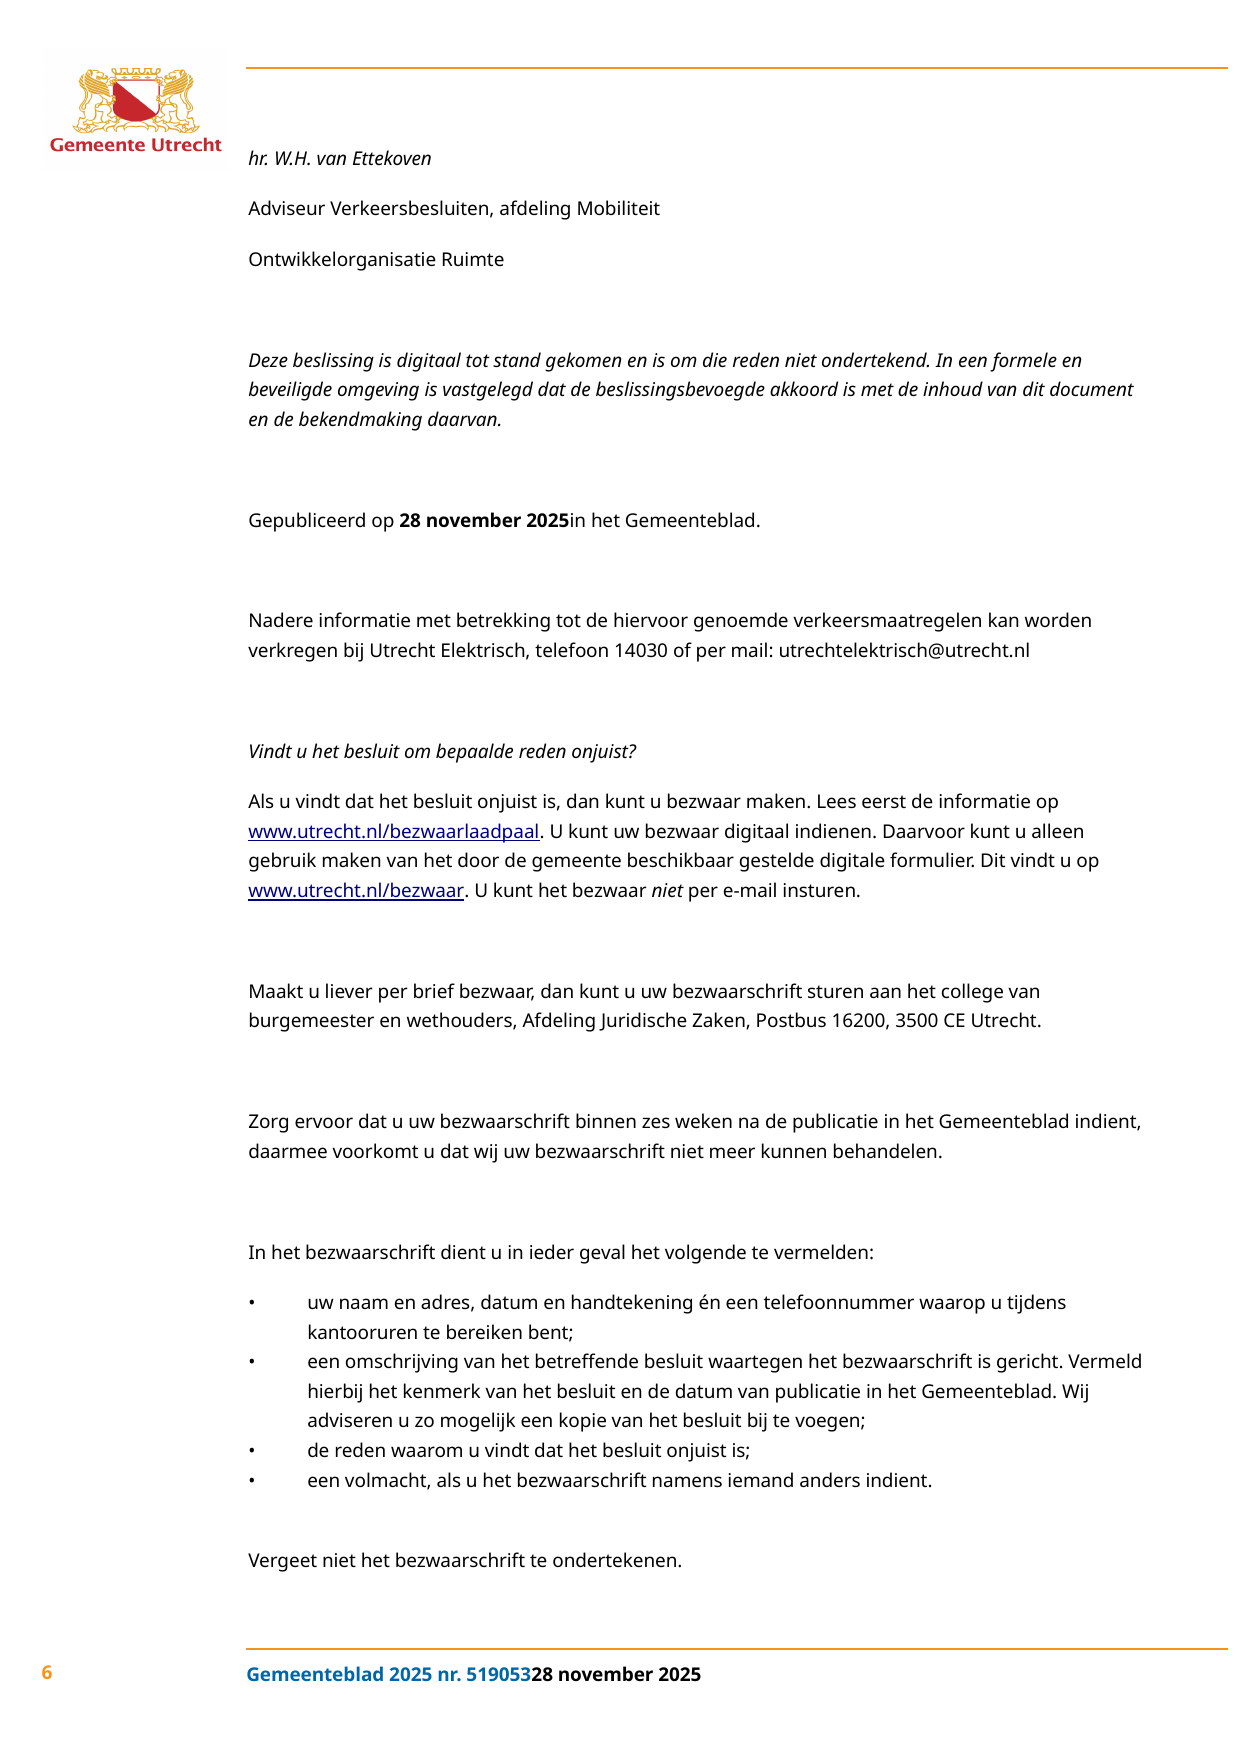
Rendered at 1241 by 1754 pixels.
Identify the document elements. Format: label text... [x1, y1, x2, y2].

list de reden waarom u vindt dat het besluit onjuist is; [248, 1437, 1152, 1463]
list een volmacht, als u het bezwaarschrift namens iemand anders indient. [248, 1467, 1152, 1493]
text Deze beslissing is digitaal tot stand gekomen en is om die reden niet ondertekend. In een formele en beveiligde omgeving is vastgelegd dat de beslissingsbevoegde akkoord is met de inhoud van dit document en de bekendmaking daarvan. [248, 347, 1152, 432]
text Als u vindt dat het besluit onjuist is, dan kunt u bezwaar maken. Lees eerst de informatie op www.utrecht.nl/bezwaarlaadpaal. U kunt uw bezwaar digitaal indienen. Daarvoor kunt u alleen gebruik maken van het door de gemeente beschikbaar gestelde digitale formulier. Dit vindt u op www.utrecht.nl/bezwaar. U kunt het bezwaar niet per e-mail insturen. [248, 788, 1152, 903]
text Gepubliceerd op 28 november 2025in het Gemeenteblad. [248, 507, 1152, 533]
text Nadere informatie met betrekking tot de hiervoor genoemde verkeersmaatregelen kan worden verkregen bij Utrecht Elektrisch, telefoon 14030 of per mail: utrechtelektrisch@utrecht.nl [248, 608, 1152, 663]
picture [41, 47, 231, 172]
text In het bezwaarschrift dient u in ieder geval het volgende te vermelden: [248, 1239, 1152, 1265]
list uw naam en adres, datum en handtekening én een telefoonnummer waarop u tijdens kantooruren te bereiken bent; [248, 1289, 1152, 1345]
text Ontwikkelorganisatie Ruimte [248, 246, 1152, 272]
list een omschrijving van het betreffende besluit waartegen het bezwaarschrift is gericht. Vermeld hierbij het kenmerk van het besluit en de datum van publicatie in het Gemeenteblad. Wij adviseren u zo mogelijk een kopie van het besluit bij te voegen; [248, 1348, 1152, 1433]
text Vindt u het besluit om bepaalde reden onjuist? [248, 738, 1152, 764]
text Vergeet niet het bezwaarschrift te ondertekenen. [248, 1547, 1152, 1573]
text Maakt u liever per brief bezwaar, dan kunt u uw bezwaarschrift sturen aan het college van burgemeester en wethouders, Afdeling Juridische Zaken, Postbus 16200, 3500 CE Utrecht. [248, 978, 1152, 1033]
text hr. W.H. van Ettekoven [248, 145, 1152, 171]
text Adviseur Verkeersbesluiten, afdeling Mobiliteit [248, 196, 1152, 221]
text Zorg ervoor dat u uw bezwaarschrift binnen zes weken na de publicatie in het Gemeenteblad indient, daarmee voorkomt u dat wij uw bezwaarschrift niet meer kunnen behandelen. [248, 1108, 1152, 1164]
